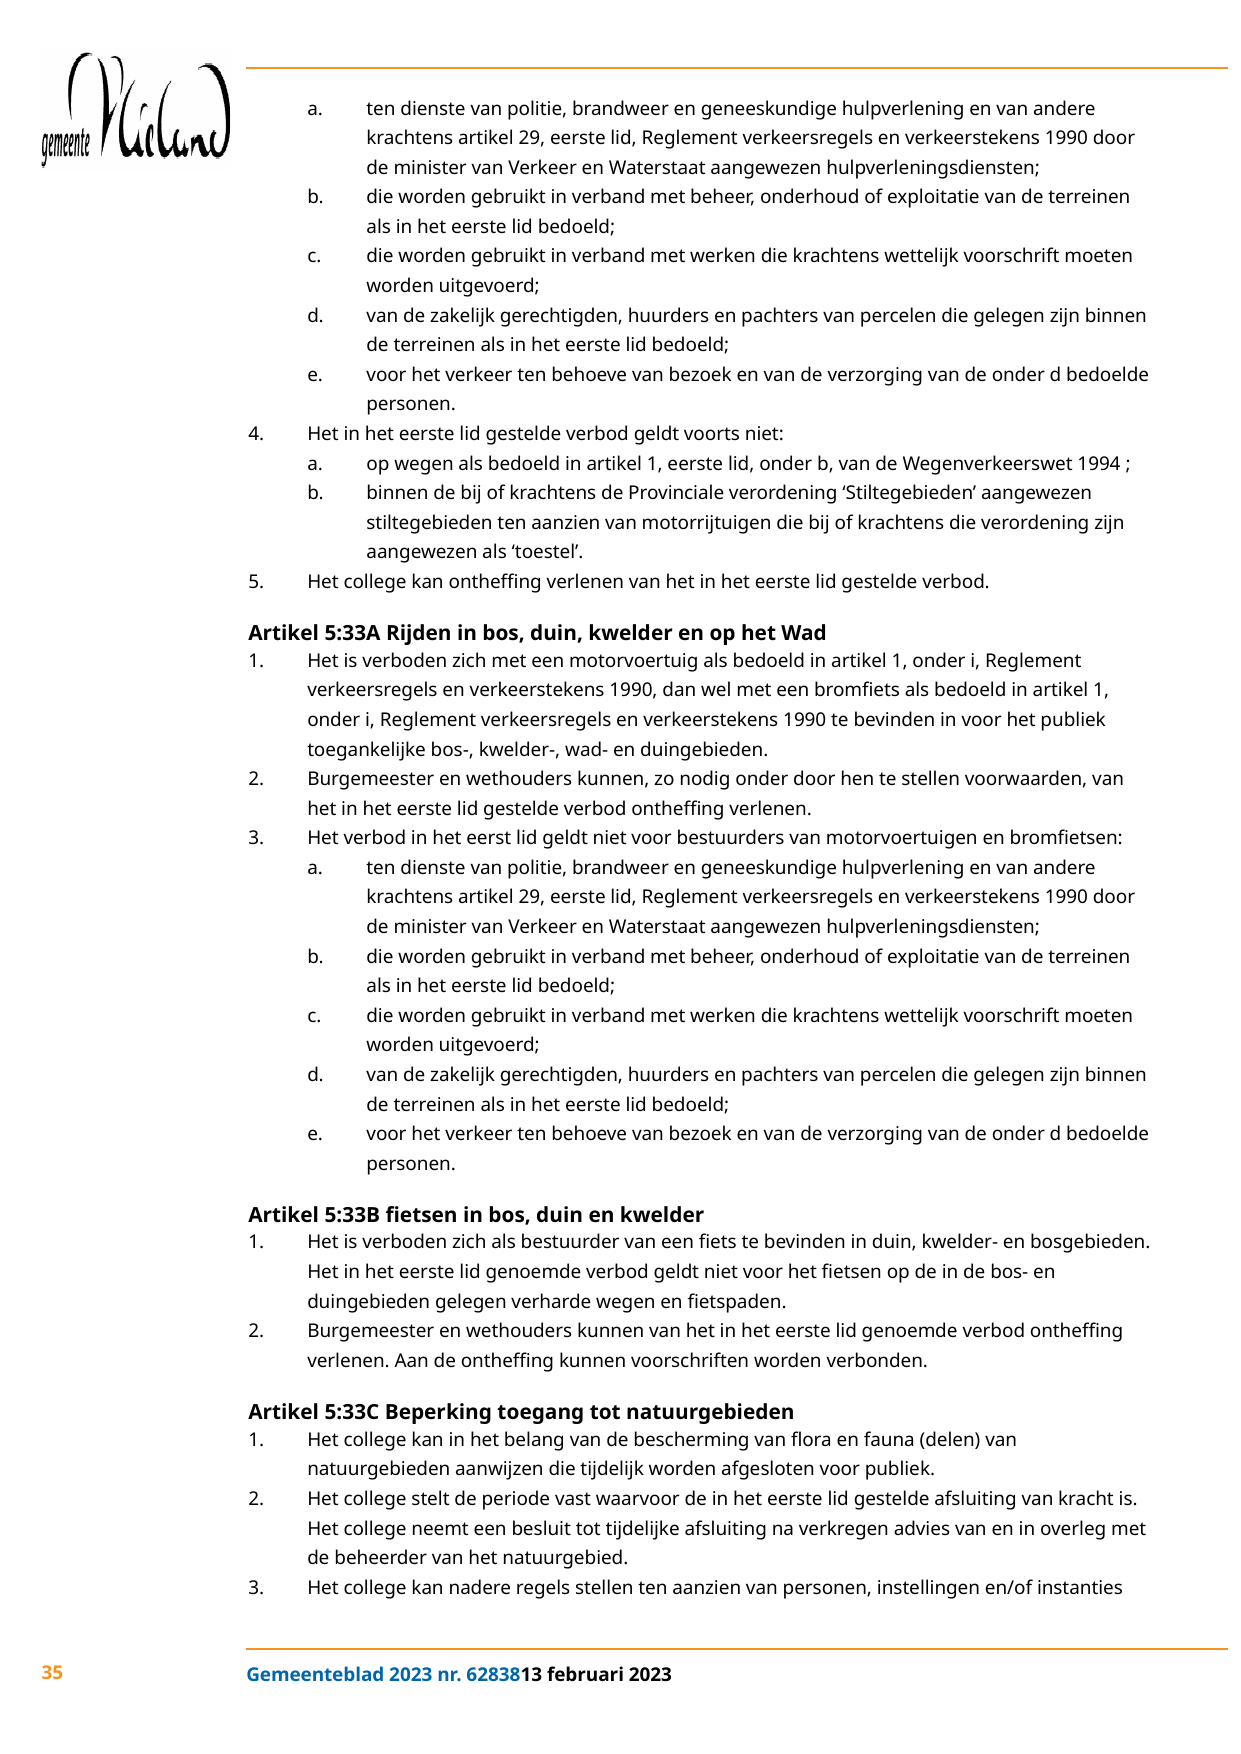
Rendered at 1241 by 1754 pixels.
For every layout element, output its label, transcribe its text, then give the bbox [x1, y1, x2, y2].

list ten dienste van politie, brandweer en geneeskundige hulpverlening en van andere krachtens artikel 29, eerste lid, Reglement verkeersregels en verkeerstekens 1990 door de minister van Verkeer en Waterstaat aangewezen hulpverleningsdiensten; [307, 854, 1152, 939]
list op wegen als bedoeld in artikel 1, eerste lid, onder b, van de Wegenverkeerswet 1994 ; [307, 450, 1152, 476]
text Artikel 5:33C Beperking toegang tot natuurgebieden [248, 1397, 1152, 1426]
picture [41, 47, 231, 172]
list Burgemeester en wethouders kunnen van het in het eerste lid genoemde verbod ontheffing verlenen. Aan de ontheffing kunnen voorschriften worden verbonden. [248, 1317, 1152, 1373]
list die worden gebruikt in verband met werken die krachtens wettelijk voorschrift moeten worden uitgevoerd; [307, 1002, 1152, 1057]
list Het is verboden zich met een motorvoertuig als bedoeld in artikel 1, onder i, Reglement verkeersregels en verkeerstekens 1990, dan wel met een bromfiets als bedoeld in artikel 1, onder i, Reglement verkeersregels en verkeerstekens 1990 te bevinden in voor het publiek toegankelijke bos-, kwelder-, wad- en duingebieden. [248, 647, 1152, 761]
list die worden gebruikt in verband met beheer, onderhoud of exploitatie van de terreinen als in het eerste lid bedoeld; [307, 943, 1152, 998]
list ten dienste van politie, brandweer en geneeskundige hulpverlening en van andere krachtens artikel 29, eerste lid, Reglement verkeersregels en verkeerstekens 1990 door de minister van Verkeer en Waterstaat aangewezen hulpverleningsdiensten; [307, 95, 1152, 180]
list Het college stelt de periode vast waarvoor de in het eerste lid gestelde afsluiting van kracht is. [248, 1485, 1152, 1511]
list Het in het eerste lid genoemde verbod geldt niet voor het fietsen op de in de bos- en duingebieden gelegen verharde wegen en fietspaden. [248, 1258, 1152, 1314]
list Het verbod in het eerst lid geldt niet voor bestuurders van motorvoertuigen en bromfietsen: [248, 824, 1152, 850]
list van de zakelijk gerechtigden, huurders en pachters van percelen die gelegen zijn binnen de terreinen als in het eerste lid bedoeld; [307, 302, 1152, 357]
text Artikel 5:33B fietsen in bos, duin en kwelder [248, 1200, 1152, 1229]
list van de zakelijk gerechtigden, huurders en pachters van percelen die gelegen zijn binnen de terreinen als in het eerste lid bedoeld; [307, 1061, 1152, 1116]
list Het in het eerste lid gestelde verbod geldt voorts niet: [248, 420, 1152, 446]
list Het college kan ontheffing verlenen van het in het eerste lid gestelde verbod. [248, 568, 1152, 594]
list die worden gebruikt in verband met werken die krachtens wettelijk voorschrift moeten worden uitgevoerd; [307, 243, 1152, 298]
list voor het verkeer ten behoeve van bezoek en van de verzorging van de onder d bedoelde personen. [307, 361, 1152, 416]
list Burgemeester en wethouders kunnen, zo nodig onder door hen te stellen voorwaarden, van het in het eerste lid gestelde verbod ontheffing verlenen. [248, 765, 1152, 821]
list die worden gebruikt in verband met beheer, onderhoud of exploitatie van de terreinen als in het eerste lid bedoeld; [307, 183, 1152, 239]
list Het college kan in het belang van de bescherming van flora en fauna (delen) van natuurgebieden aanwijzen die tijdelijk worden afgesloten voor publiek. [248, 1426, 1152, 1481]
text Artikel 5:33A Rijden in bos, duin, kwelder en op het Wad [248, 618, 1152, 647]
list Het is verboden zich als bestuurder van een fiets te bevinden in duin, kwelder- en bosgebieden. [248, 1229, 1152, 1254]
list voor het verkeer ten behoeve van bezoek en van de verzorging van de onder d bedoelde personen. [307, 1120, 1152, 1176]
list binnen de bij of krachtens de Provinciale verordening ‘Stiltegebieden’ aangewezen stiltegebieden ten aanzien van motorrijtuigen die bij of krachtens die verordening zijn aangewezen als ‘toestel’. [307, 479, 1152, 564]
list Het college kan nadere regels stellen ten aanzien van personen, instellingen en/of instanties [248, 1574, 1152, 1599]
list Het college neemt een besluit tot tijdelijke afsluiting na verkregen advies van en in overleg met de beheerder van het natuurgebied. [248, 1515, 1152, 1570]
